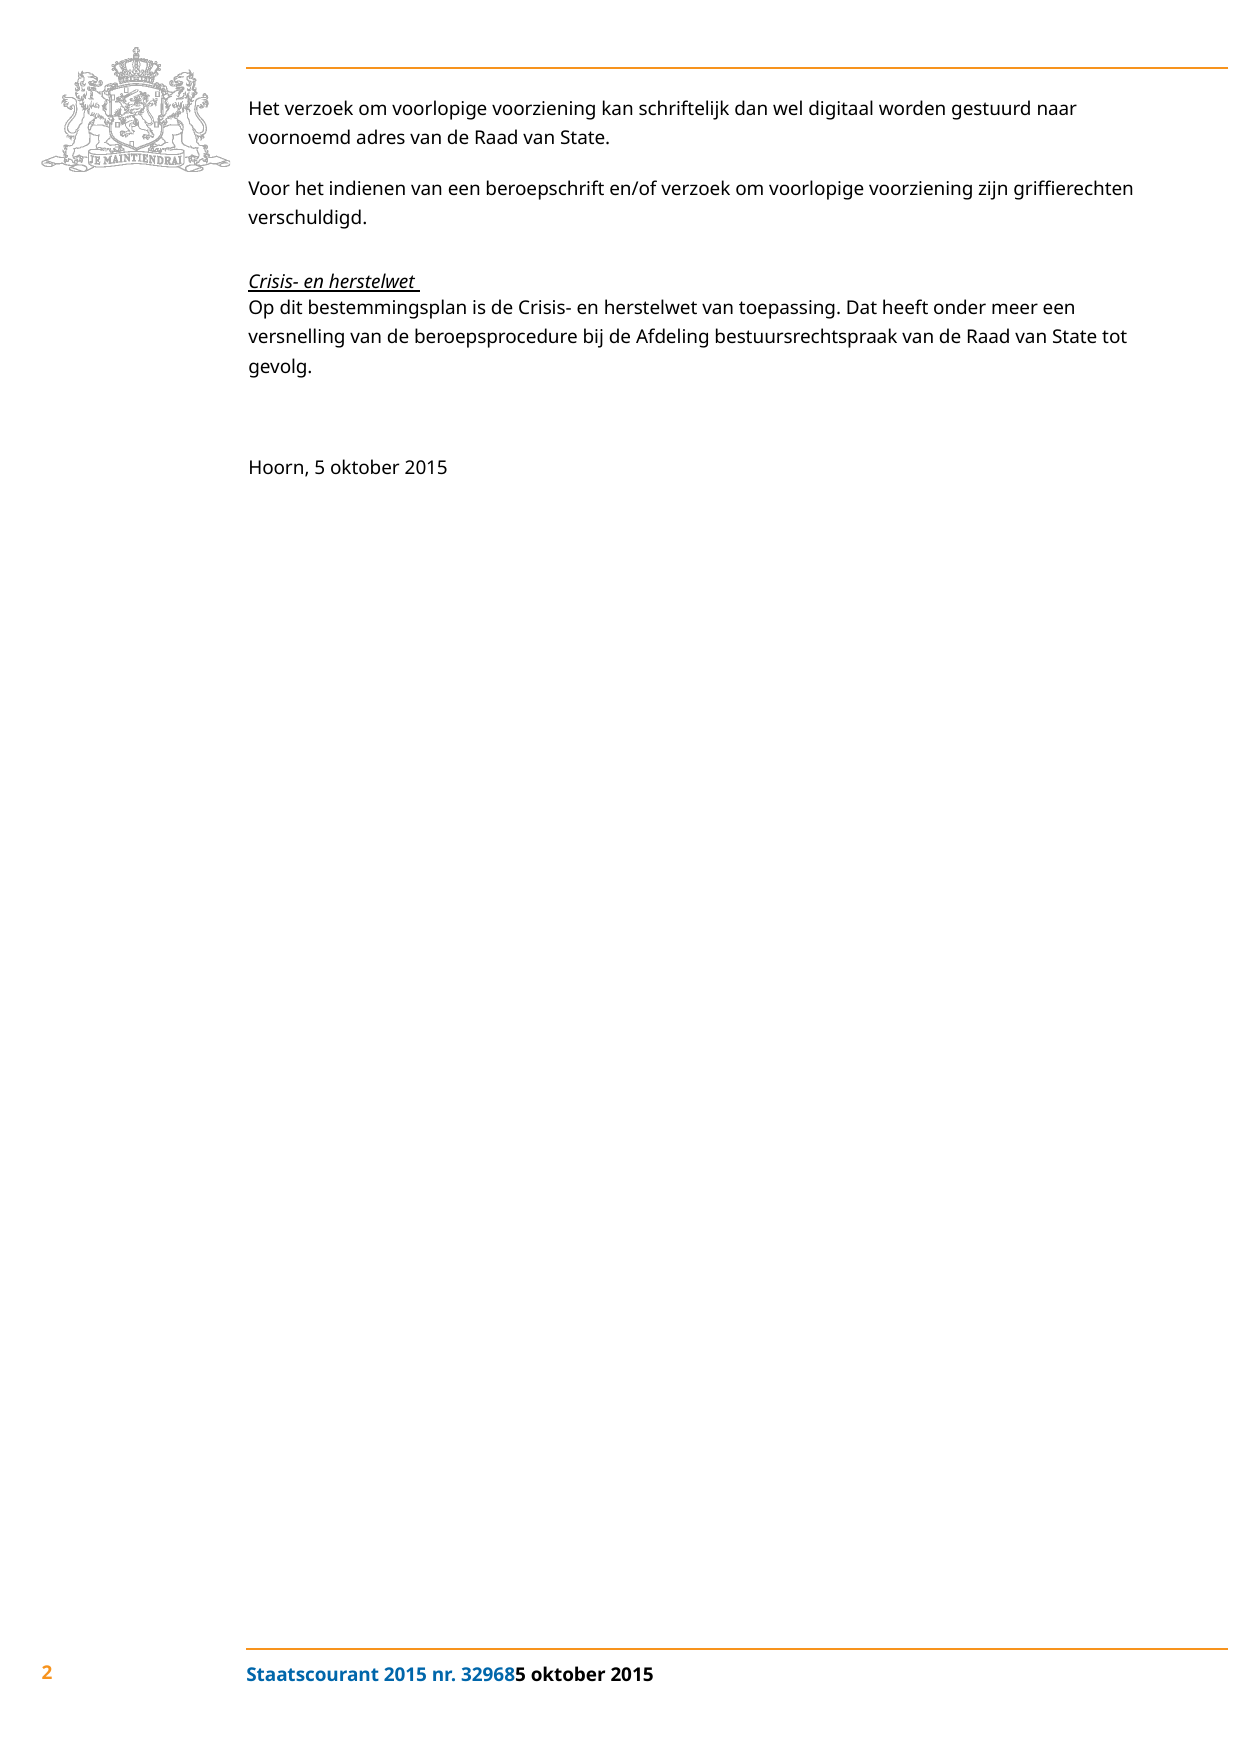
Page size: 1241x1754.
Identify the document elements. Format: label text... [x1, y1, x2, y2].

text Op dit bestemmingsplan is de Crisis- en herstelwet van toepassing. Dat heeft onder meer een versnelling van de beroepsprocedure bij de Afdeling bestuursrechtspraak van de Raad van State tot gevolg. [248, 294, 1152, 379]
picture [41, 47, 231, 172]
text Crisis- en herstelwet [248, 268, 1152, 294]
text Voor het indienen van een beroepschrift en/of verzoek om voorlopige voorziening zijn griffierechten verschuldigd. [248, 175, 1152, 230]
text Het verzoek om voorlopige voorziening kan schriftelijk dan wel digitaal worden gestuurd naar voornoemd adres van de Raad van State. [248, 95, 1152, 150]
text Hoorn, 5 oktober 2015 [248, 454, 1152, 480]
